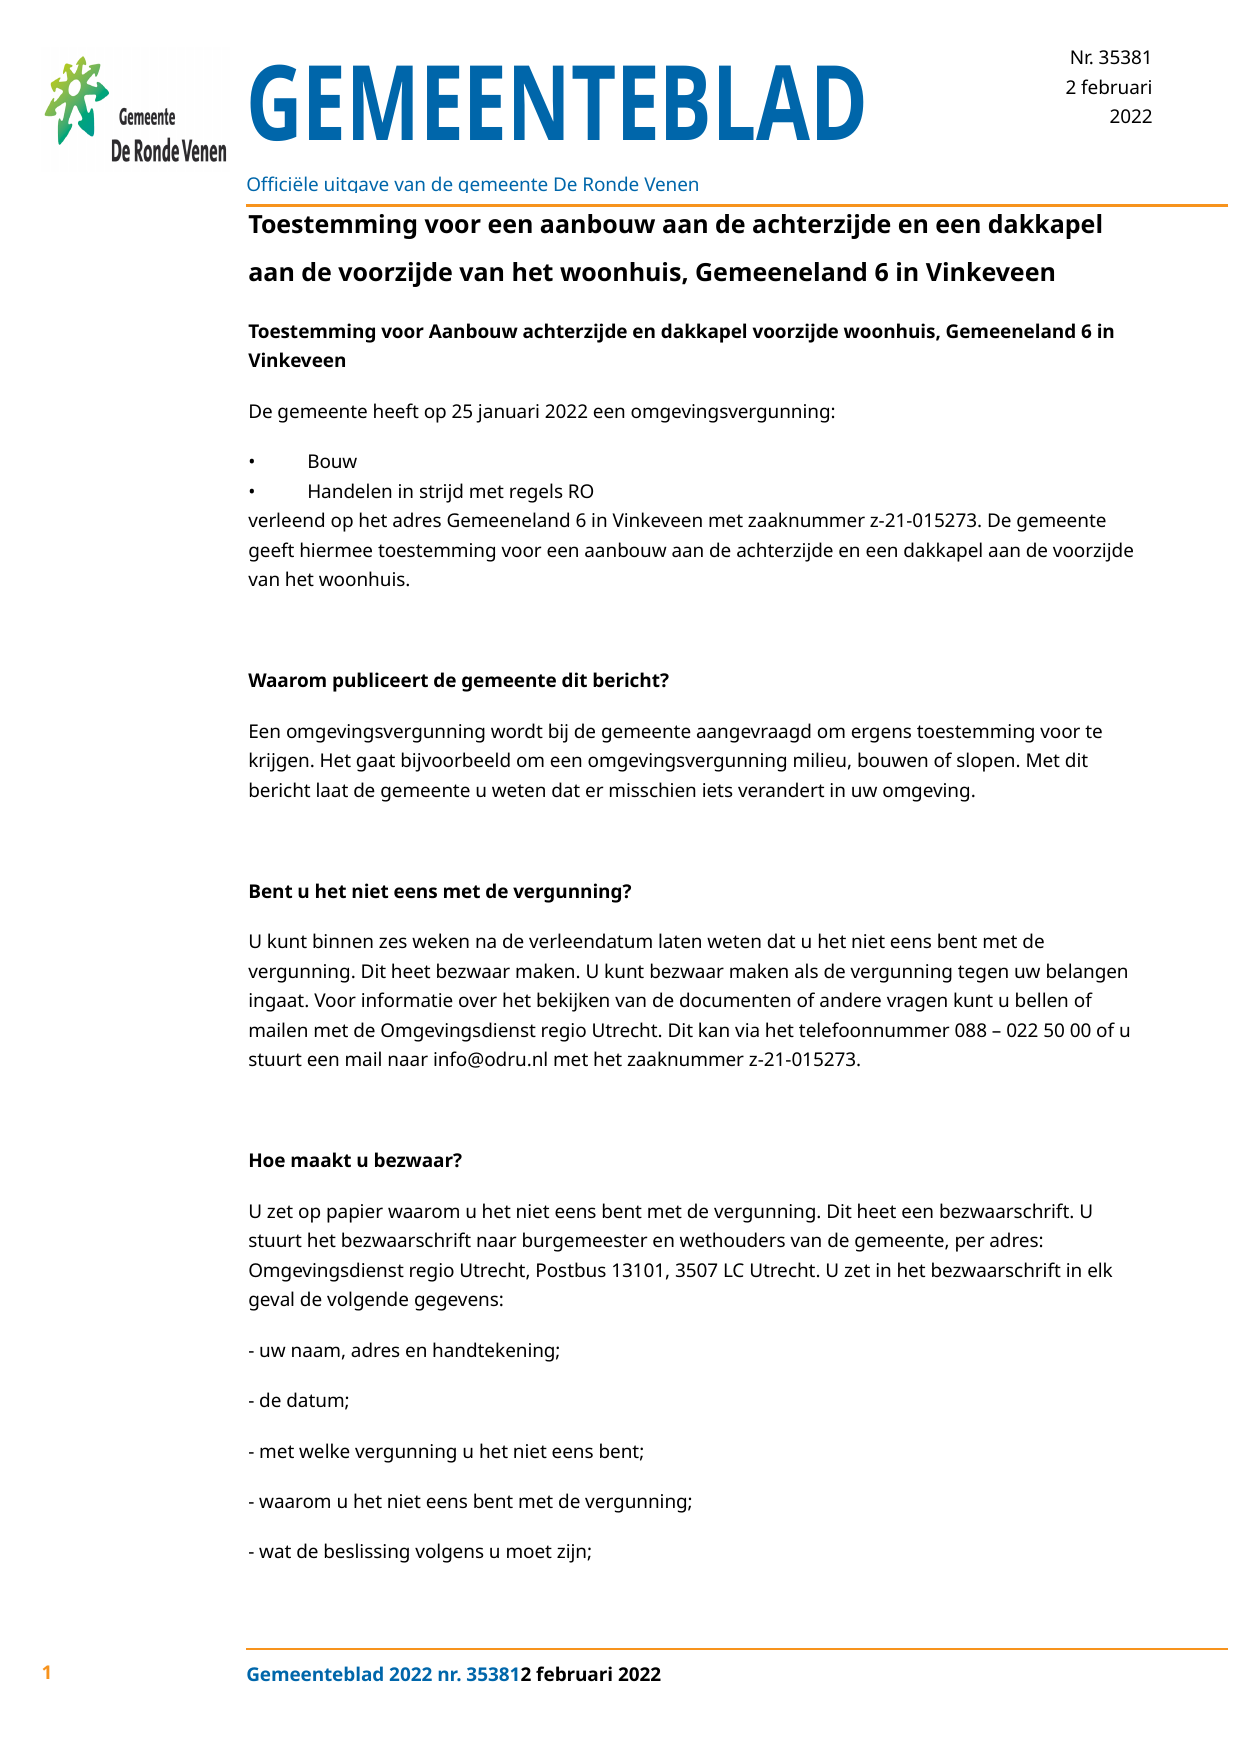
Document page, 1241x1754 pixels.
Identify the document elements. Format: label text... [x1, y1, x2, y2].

text - de datum; [248, 1387, 1152, 1413]
text - uw naam, adres en handtekening; [248, 1337, 1152, 1363]
text Toestemming voor Aanbouw achterzijde en dakkapel voorzijde woonhuis, Gemeeneland 6 in Vinkeveen [248, 318, 1152, 373]
text Een omgevingsvergunning wordt bij de gemeente aangevraagd om ergens toestemming voor te krijgen. Het gaat bijvoorbeeld om een omgevingsvergunning milieu, bouwen of slopen. Met dit bericht laat de gemeente u weten dat er misschien iets verandert in uw omgeving. [248, 718, 1152, 803]
text - met welke vergunning u het niet eens bent; [248, 1438, 1152, 1464]
text De gemeente heeft op 25 januari 2022 een omgevingsvergunning: [248, 398, 1152, 424]
text Toestemming voor een aanbouw aan de achterzijde en een dakkapel aan de voorzijde van het woonhuis, Gemeeneland 6 in Vinkeveen [248, 207, 1152, 288]
text Waarom publiceert de gemeente dit bericht? [248, 667, 1152, 693]
picture [41, 47, 231, 172]
text - wat de beslissing volgens u moet zijn; [248, 1539, 1152, 1564]
text U kunt binnen zes weken na de verleendatum laten weten dat u het niet eens bent met de vergunning. Dit heet bezwaar maken. U kunt bezwaar maken als de vergunning tegen uw belangen ingaat. Voor informatie over het bekijken van de documenten of andere vragen kunt u bellen of mailen met de Omgevingsdienst regio Utrecht. Dit kan via het telefoonnummer 088 – 022 50 00 of u stuurt een mail naar info@odru.nl met het zaaknummer z-21-015273. [248, 928, 1152, 1072]
text U zet op papier waarom u het niet eens bent met de vergunning. Dit heet een bezwaarschrift. U stuurt het bezwaarschrift naar burgemeester en wethouders van de gemeente, per adres: Omgevingsdienst regio Utrecht, Postbus 13101, 3507 LC Utrecht. U zet in het bezwaarschrift in elk geval de volgende gegevens: [248, 1198, 1152, 1312]
list Handelen in strijd met regels RO [248, 478, 1152, 504]
text Hoe maakt u bezwaar? [248, 1147, 1152, 1173]
list Bouw [248, 448, 1152, 474]
text - waarom u het niet eens bent met de vergunning; [248, 1488, 1152, 1514]
text Bent u het niet eens met de vergunning? [248, 878, 1152, 904]
text verleend op het adres Gemeeneland 6 in Vinkeveen met zaaknummer z-21-015273. De gemeente geeft hiermee toestemming voor een aanbouw aan de achterzijde en een dakkapel aan de voorzijde van het woonhuis. [248, 507, 1152, 592]
